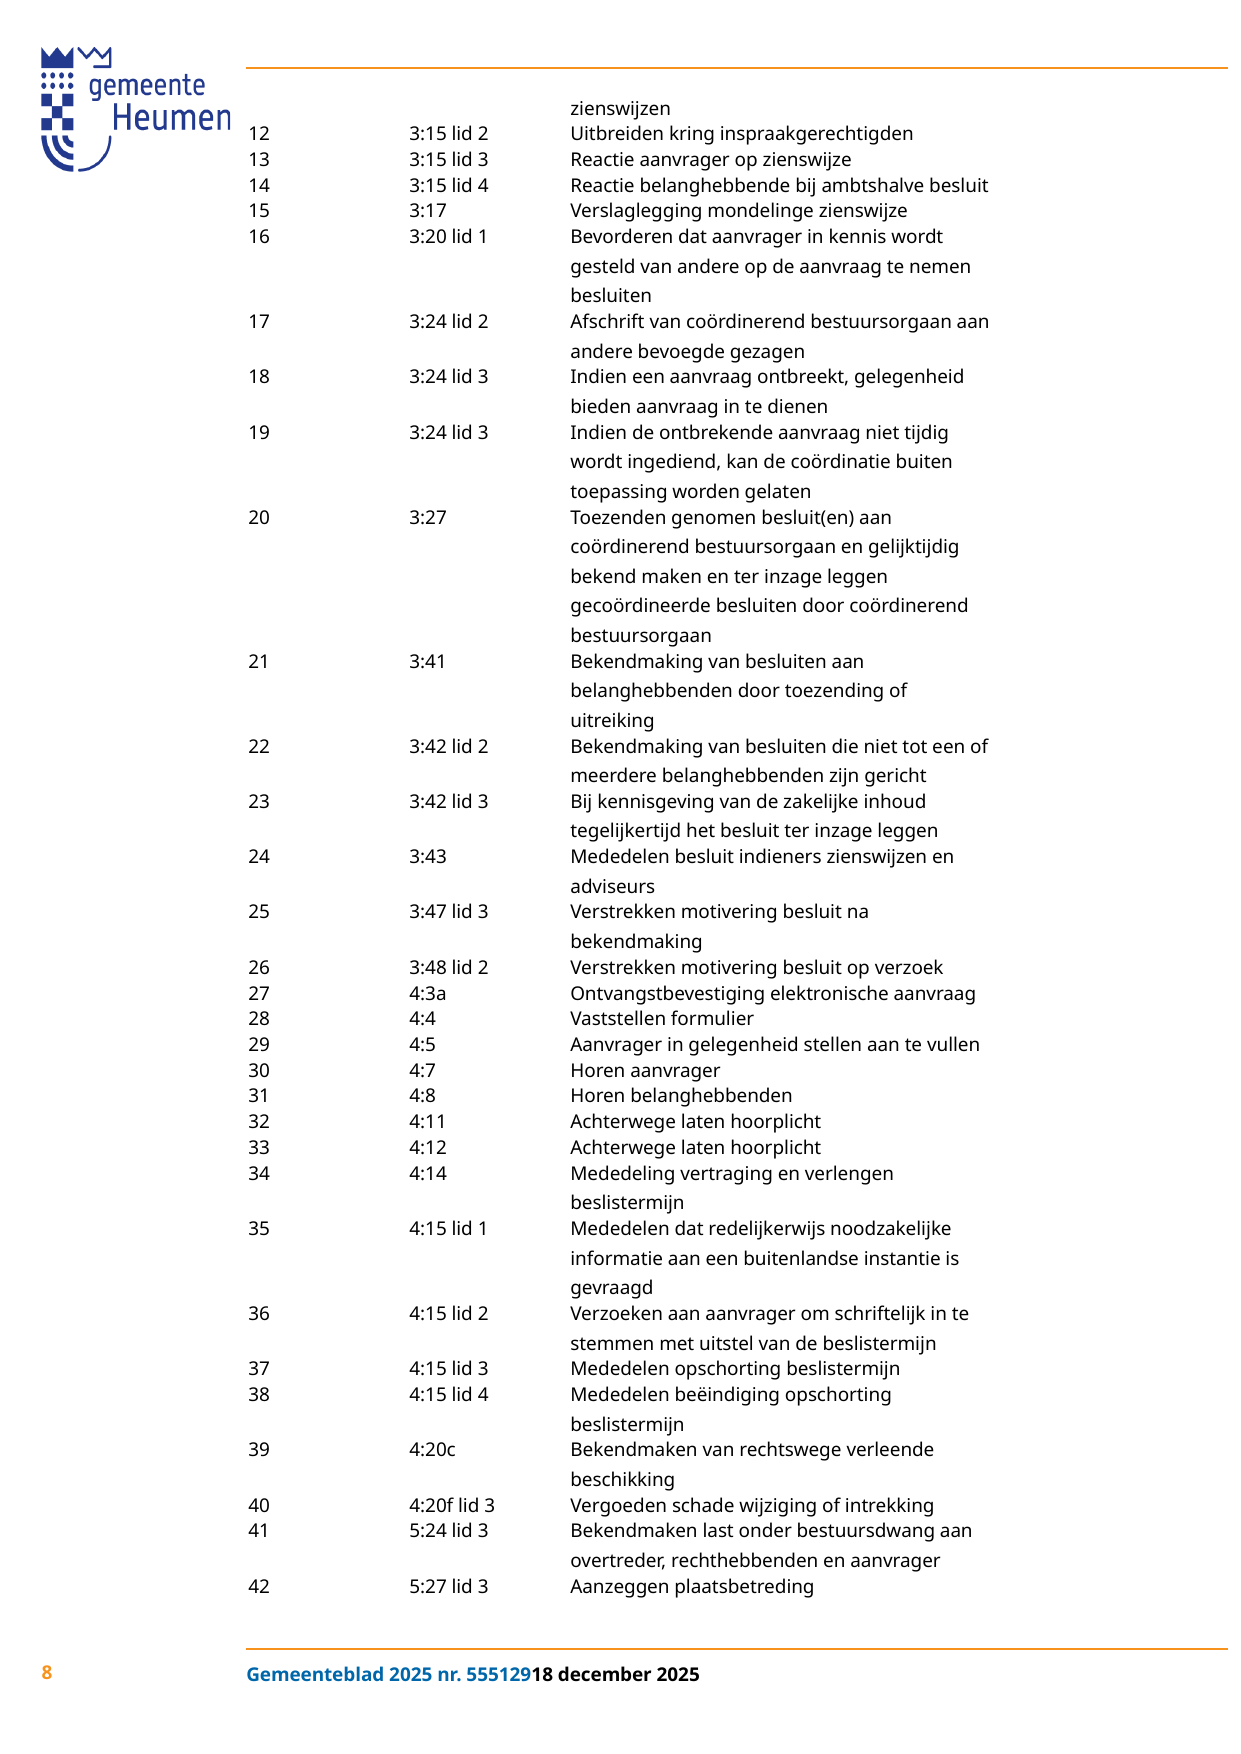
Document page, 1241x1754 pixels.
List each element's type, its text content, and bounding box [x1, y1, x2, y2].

table_cell [991, 1436, 1152, 1492]
table_cell Mededelen besluit indieners zienswijzen en adviseurs [570, 844, 991, 899]
table_cell 30 [248, 1057, 409, 1083]
table_cell [991, 308, 1152, 364]
table_cell [991, 1031, 1152, 1057]
table_cell [991, 1492, 1152, 1517]
table_cell 4:7 [409, 1057, 570, 1083]
table_cell 28 [248, 1006, 409, 1031]
table_cell Indien een aanvraag ontbreekt, gelegenheid bieden aanvraag in te dienen [570, 364, 991, 419]
table_cell 18 [248, 364, 409, 419]
table_cell [991, 121, 1152, 146]
table_cell Aanvrager in gelegenheid stellen aan te vullen [570, 1031, 991, 1057]
table_cell 27 [248, 980, 409, 1006]
table_cell [991, 146, 1152, 172]
table_cell 4:12 [409, 1134, 570, 1160]
table_cell 3:24 lid 2 [409, 308, 570, 364]
table_cell Mededeling vertraging en verlengen beslistermijn [570, 1160, 991, 1215]
table_cell 14 [248, 172, 409, 198]
table_cell Mededelen opschorting beslistermijn [570, 1355, 991, 1381]
table_cell 33 [248, 1134, 409, 1160]
table_cell [991, 1160, 1152, 1215]
table_cell 3:41 [409, 648, 570, 733]
table_cell 4:4 [409, 1006, 570, 1031]
table_cell 25 [248, 899, 409, 954]
table_cell Achterwege laten hoorplicht [570, 1134, 991, 1160]
table_cell Bekendmaking van besluiten die niet tot een of meerdere belanghebbenden zijn gericht [570, 733, 991, 788]
table_cell [991, 1355, 1152, 1381]
table_cell Horen belanghebbenden [570, 1083, 991, 1108]
picture [41, 47, 231, 172]
table_cell [991, 1109, 1152, 1134]
table_cell 36 [248, 1300, 409, 1355]
table_cell 4:3a [409, 980, 570, 1006]
table_cell [991, 1057, 1152, 1083]
table_cell 4:5 [409, 1031, 570, 1057]
table_cell 16 [248, 224, 409, 308]
table_cell Bevorderen dat aanvrager in kennis wordt gesteld van andere op de aanvraag te nemen besluiten [570, 224, 991, 308]
table_cell [991, 1300, 1152, 1355]
table_cell 4:15 lid 1 [409, 1215, 570, 1300]
table_cell 3:15 lid 3 [409, 146, 570, 172]
table_cell 23 [248, 788, 409, 843]
table_cell [991, 1134, 1152, 1160]
table_cell 4:20f lid 3 [409, 1492, 570, 1517]
table_cell 21 [248, 648, 409, 733]
table_cell 12 [248, 121, 409, 146]
table_cell 4:14 [409, 1160, 570, 1215]
table_cell [991, 733, 1152, 788]
table_cell Reactie aanvrager op zienswijze [570, 146, 991, 172]
table_cell [991, 364, 1152, 419]
table_cell 29 [248, 1031, 409, 1057]
table_cell Vaststellen formulier [570, 1006, 991, 1031]
table_cell [991, 1381, 1152, 1436]
table_cell Uitbreiden kring inspraakgerechtigden [570, 121, 991, 146]
table_cell [991, 224, 1152, 308]
table_cell Mededelen dat redelijkerwijs noodzakelijke informatie aan een buitenlandse instantie is gevraagd [570, 1215, 991, 1300]
table_cell Achterwege laten hoorplicht [570, 1109, 991, 1134]
table_cell Indien de ontbrekende aanvraag niet tijdig wordt ingediend, kan de coördinatie buiten toepassing worden gelaten [570, 419, 991, 504]
table_cell Bekendmaken last onder bestuursdwang aan overtreder, rechthebbenden en aanvrager [570, 1518, 991, 1573]
table_cell Verstrekken motivering besluit na bekendmaking [570, 899, 991, 954]
table_cell [991, 1573, 1152, 1598]
table_cell 39 [248, 1436, 409, 1492]
table_cell 41 [248, 1518, 409, 1573]
table_cell 34 [248, 1160, 409, 1215]
table_cell 40 [248, 1492, 409, 1517]
table_cell 3:27 [409, 504, 570, 648]
table_cell Toezenden genomen besluit(en) aan coördinerend bestuursorgaan en gelijktijdig bekend maken en ter inzage leggen gecoördineerde besluiten door coördinerend bestuursorgaan [570, 504, 991, 648]
table_cell [991, 504, 1152, 648]
table_cell 3:17 [409, 198, 570, 223]
table_cell [991, 198, 1152, 223]
table_cell 13 [248, 146, 409, 172]
table_cell Verstrekken motivering besluit op verzoek [570, 954, 991, 980]
table_cell [991, 844, 1152, 899]
table_cell Aanzeggen plaatsbetreding [570, 1573, 991, 1598]
table_cell Ontvangstbevestiging elektronische aanvraag [570, 980, 991, 1006]
table_cell [991, 788, 1152, 843]
table_cell Afschrift van coördinerend bestuursorgaan aan andere bevoegde gezagen [570, 308, 991, 364]
table_cell [991, 1518, 1152, 1573]
table_cell 3:47 lid 3 [409, 899, 570, 954]
table_cell 4:15 lid 4 [409, 1381, 570, 1436]
table_cell 15 [248, 198, 409, 223]
table_cell Reactie belanghebbende bij ambtshalve besluit [570, 172, 991, 198]
table_cell [991, 1215, 1152, 1300]
table_cell 5:24 lid 3 [409, 1518, 570, 1573]
table_cell 22 [248, 733, 409, 788]
table_cell 4:15 lid 3 [409, 1355, 570, 1381]
table_cell Verzoeken aan aanvrager om schriftelijk in te stemmen met uitstel van de beslistermijn [570, 1300, 991, 1355]
table_cell zienswijzen [570, 95, 991, 121]
table_cell 4:15 lid 2 [409, 1300, 570, 1355]
table_cell Horen aanvrager [570, 1057, 991, 1083]
table_cell 3:15 lid 2 [409, 121, 570, 146]
table_cell [991, 95, 1152, 121]
table_cell 3:24 lid 3 [409, 364, 570, 419]
table_cell Bekendmaking van besluiten aan belanghebbenden door toezending of uitreiking [570, 648, 991, 733]
table_cell Verslaglegging mondelinge zienswijze [570, 198, 991, 223]
table_cell 3:42 lid 3 [409, 788, 570, 843]
table_cell 3:15 lid 4 [409, 172, 570, 198]
table_cell Bij kennisgeving van de zakelijke inhoud tegelijkertijd het besluit ter inzage leggen [570, 788, 991, 843]
table_cell [991, 172, 1152, 198]
table_cell 38 [248, 1381, 409, 1436]
table_cell 17 [248, 308, 409, 364]
table_cell [991, 419, 1152, 504]
table_cell 3:43 [409, 844, 570, 899]
table_cell [991, 1083, 1152, 1108]
table_cell 24 [248, 844, 409, 899]
table_cell 4:8 [409, 1083, 570, 1108]
table_cell [991, 954, 1152, 980]
table_cell 42 [248, 1573, 409, 1598]
table_cell 26 [248, 954, 409, 980]
table_cell Bekendmaken van rechtswege verleende beschikking [570, 1436, 991, 1492]
table_cell 32 [248, 1109, 409, 1134]
table_cell 3:48 lid 2 [409, 954, 570, 980]
table_cell [991, 980, 1152, 1006]
table_cell [991, 899, 1152, 954]
table_cell 37 [248, 1355, 409, 1381]
table_cell 3:42 lid 2 [409, 733, 570, 788]
table_cell 4:20c [409, 1436, 570, 1492]
table_cell 20 [248, 504, 409, 648]
table_cell 3:20 lid 1 [409, 224, 570, 308]
table_cell 4:11 [409, 1109, 570, 1134]
table_cell [991, 1006, 1152, 1031]
table_cell [991, 648, 1152, 733]
table_cell Mededelen beëindiging opschorting beslistermijn [570, 1381, 991, 1436]
table_cell Vergoeden schade wijziging of intrekking [570, 1492, 991, 1517]
table_cell 3:24 lid 3 [409, 419, 570, 504]
table_cell 19 [248, 419, 409, 504]
table_cell 31 [248, 1083, 409, 1108]
table_cell [409, 95, 570, 121]
table_cell 5:27 lid 3 [409, 1573, 570, 1598]
table_cell [248, 95, 409, 121]
table_cell 35 [248, 1215, 409, 1300]
